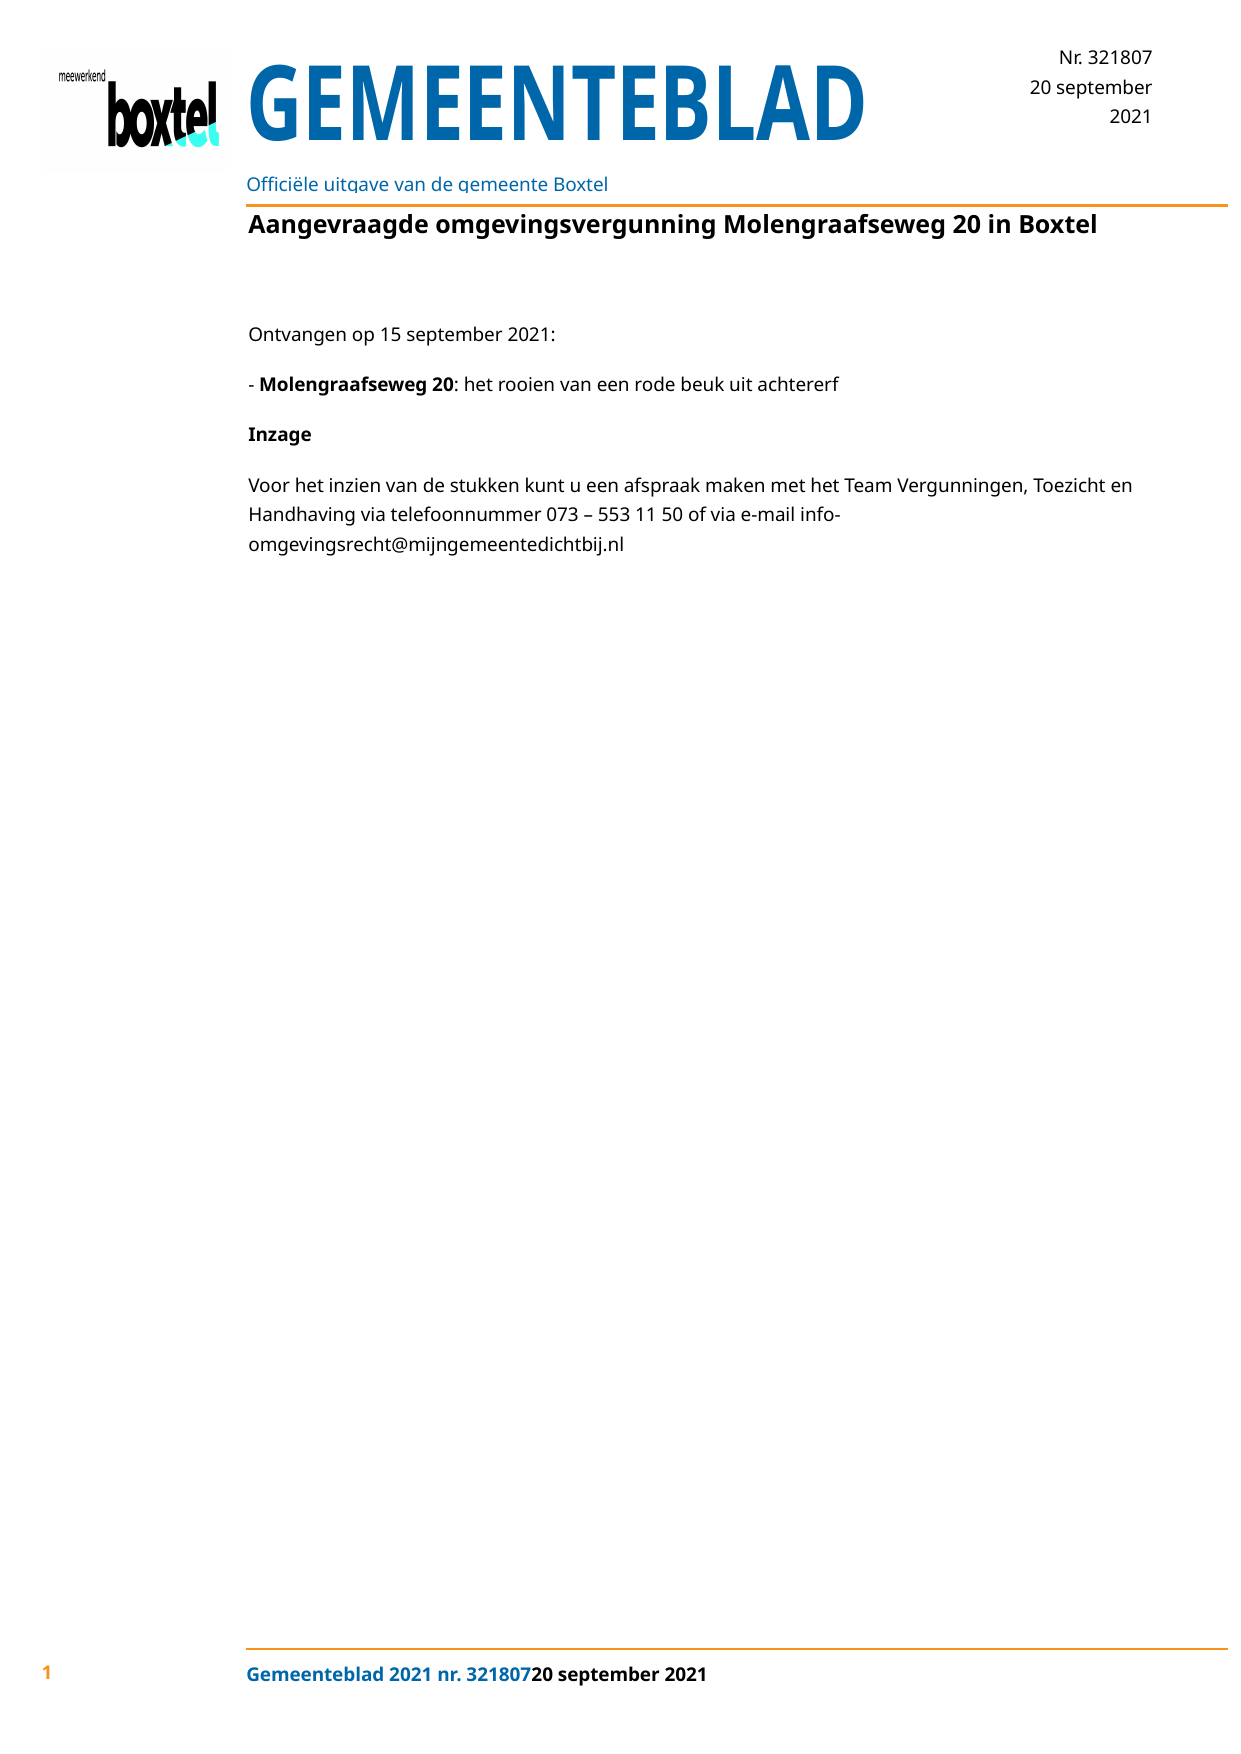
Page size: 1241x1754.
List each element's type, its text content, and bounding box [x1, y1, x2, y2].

text - Molengraafseweg 20: het rooien van een rode beuk uit achtererf [248, 371, 1152, 397]
text Ontvangen op 15 september 2021: [248, 321, 1152, 346]
text Inzage [248, 422, 1152, 447]
text Voor het inzien van de stukken kunt u een afspraak maken met het Team Vergunningen, Toezicht en Handhaving via telefoonnummer 073 – 553 11 50 of via e-mail info-omgevingsrecht@mijngemeentedichtbij.nl [248, 472, 1152, 557]
picture [41, 47, 231, 172]
text Aangevraagde omgevingsvergunning Molengraafseweg 20 in Boxtel [248, 207, 1152, 241]
